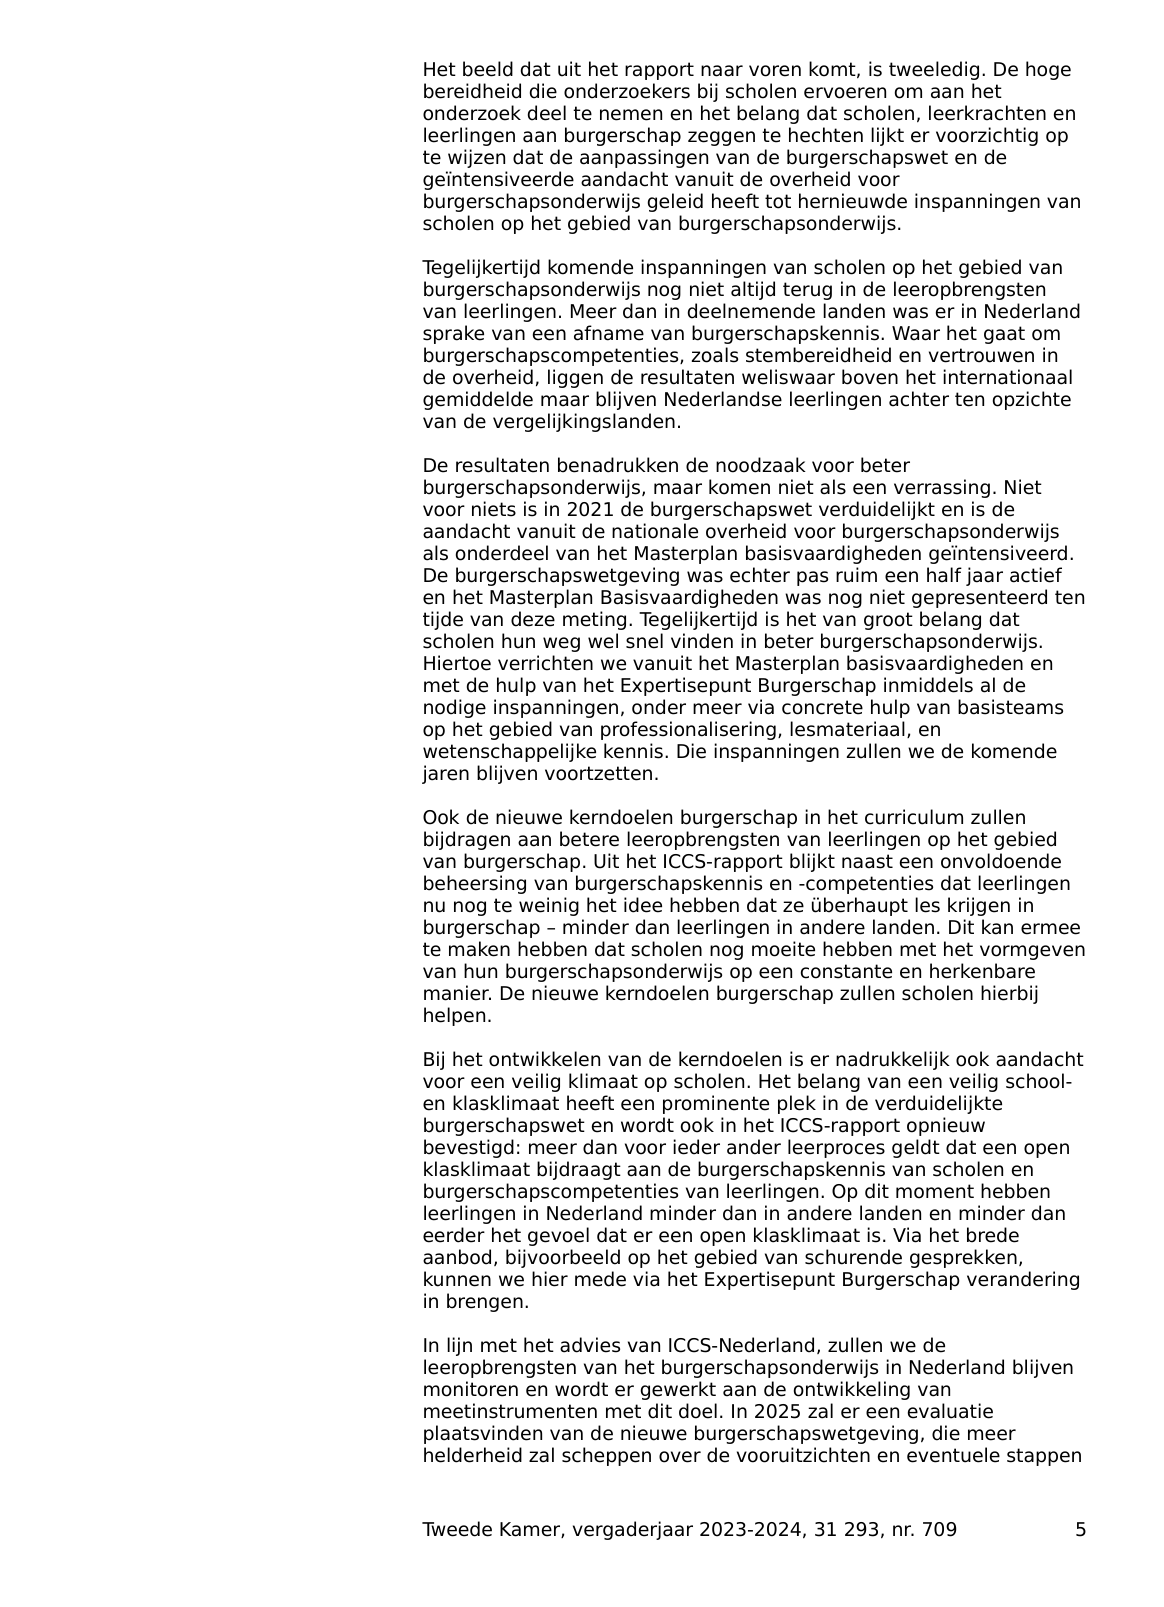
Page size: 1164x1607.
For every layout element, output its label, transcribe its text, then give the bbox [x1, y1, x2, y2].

text Ook de nieuwe kerndoelen burgerschap in het curriculum zullen bijdragen aan betere leeropbrengsten van leerlingen op het gebied van burgerschap. Uit het ICCS-rapport blijkt naast een onvoldoende beheersing van burgerschapskennis en -competenties dat leerlingen nu nog te weinig het idee hebben dat ze überhaupt les krijgen in burgerschap – minder dan leerlingen in andere landen. Dit kan ermee te maken hebben dat scholen nog moeite hebben met het vormgeven van hun burgerschapsonderwijs op een constante en herkenbare manier. De nieuwe kerndoelen burgerschap zullen scholen hierbij helpen. [422, 807, 1087, 1027]
text In lijn met het advies van ICCS-Nederland, zullen we de leeropbrengsten van het burgerschapsonderwijs in Nederland blijven monitoren en wordt er gewerkt aan de ontwikkeling van meetinstrumenten met dit doel. In 2025 zal er een evaluatie plaatsvinden van de nieuwe burgerschapswetgeving, die meer helderheid zal scheppen over de vooruitzichten en eventuele stappen [422, 1335, 1087, 1467]
text Het beeld dat uit het rapport naar voren komt, is tweeledig. De hoge bereidheid die onderzoekers bij scholen ervoeren om aan het onderzoek deel te nemen en het belang dat scholen, leerkrachten en leerlingen aan burgerschap zeggen te hechten lijkt er voorzichtig op te wijzen dat de aanpassingen van de burgerschapswet en de geïntensiveerde aandacht vanuit de overheid voor burgerschapsonderwijs geleid heeft tot hernieuwde inspanningen van scholen op het gebied van burgerschapsonderwijs. [422, 59, 1087, 235]
text Bij het ontwikkelen van de kerndoelen is er nadrukkelijk ook aandacht voor een veilig klimaat op scholen. Het belang van een veilig school- en klasklimaat heeft een prominente plek in de verduidelijkte burgerschapswet en wordt ook in het ICCS-rapport opnieuw bevestigd: meer dan voor ieder ander leerproces geldt dat een open klasklimaat bijdraagt aan de burgerschapskennis van scholen en burgerschapscompetenties van leerlingen. Op dit moment hebben leerlingen in Nederland minder dan in andere landen en minder dan eerder het gevoel dat er een open klasklimaat is. Via het brede aanbod, bijvoorbeeld op het gebied van schurende gesprekken, kunnen we hier mede via het Expertisepunt Burgerschap verandering in brengen. [422, 1049, 1087, 1313]
text Tegelijkertijd komende inspanningen van scholen op het gebied van burgerschapsonderwijs nog niet altijd terug in de leeropbrengsten van leerlingen. Meer dan in deelnemende landen was er in Nederland sprake van een afname van burgerschapskennis. Waar het gaat om burgerschapscompetenties, zoals stembereidheid en vertrouwen in de overheid, liggen de resultaten weliswaar boven het internationaal gemiddelde maar blijven Nederlandse leerlingen achter ten opzichte van de vergelijkingslanden. [422, 257, 1087, 433]
text De resultaten benadrukken de noodzaak voor beter burgerschapsonderwijs, maar komen niet als een verrassing. Niet voor niets is in 2021 de burgerschapswet verduidelijkt en is de aandacht vanuit de nationale overheid voor burgerschapsonderwijs als onderdeel van het Masterplan basisvaardigheden geïntensiveerd. De burgerschapswetgeving was echter pas ruim een half jaar actief en het Masterplan Basisvaardigheden was nog niet gepresenteerd ten tijde van deze meting. Tegelijkertijd is het van groot belang dat scholen hun weg wel snel vinden in beter burgerschapsonderwijs. Hiertoe verrichten we vanuit het Masterplan basisvaardigheden en met de hulp van het Expertisepunt Burgerschap inmiddels al de nodige inspanningen, onder meer via concrete hulp van basisteams op het gebied van professionalisering, lesmateriaal, en wetenschappelijke kennis. Die inspanningen zullen we de komende jaren blijven voortzetten. [422, 455, 1087, 785]
